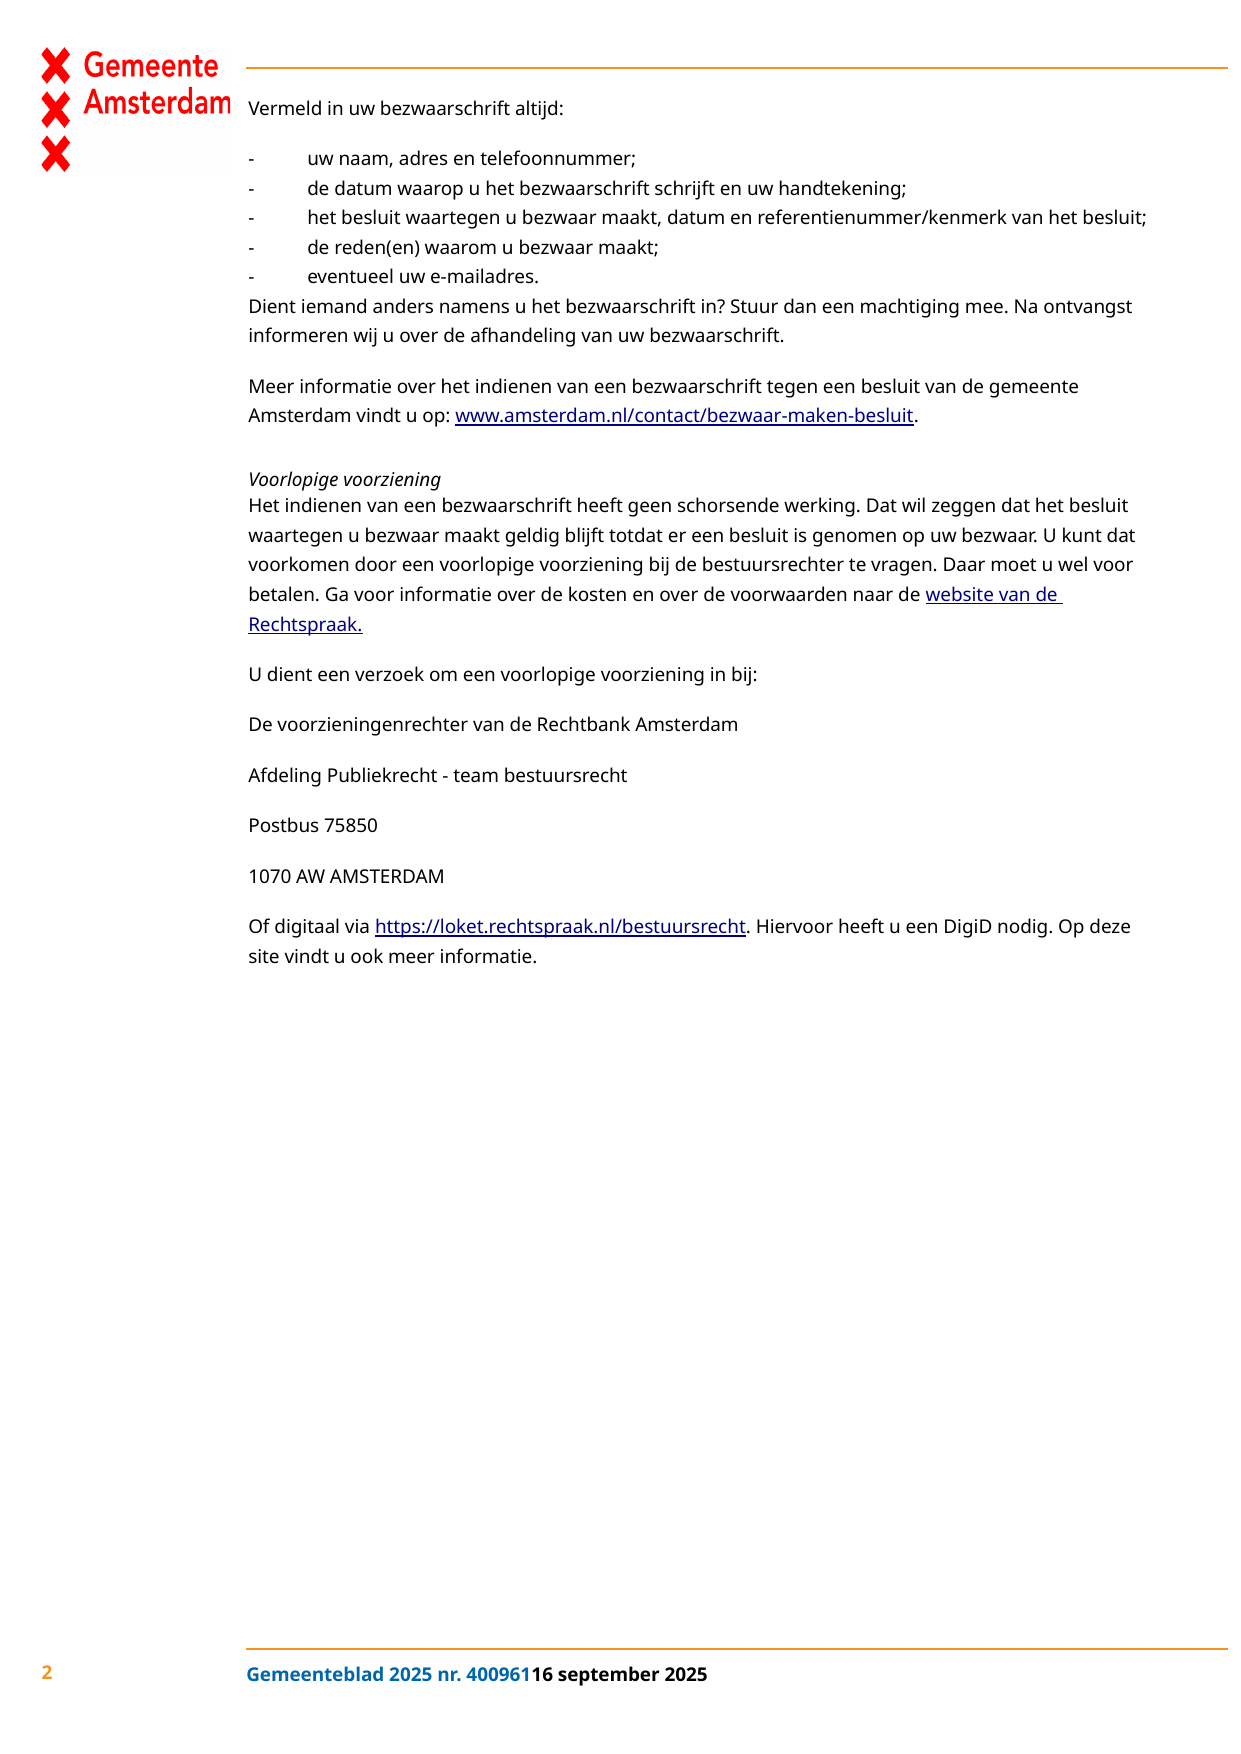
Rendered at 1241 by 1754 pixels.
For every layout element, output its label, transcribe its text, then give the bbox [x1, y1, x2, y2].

text 1070 AW AMSTERDAM [248, 863, 1152, 888]
text Vermeld in uw bezwaarschrift altijd: [248, 95, 1152, 121]
list de datum waarop u het bezwaarschrift schrijft en uw handtekening; [248, 175, 1152, 201]
text De voorzieningenrechter van de Rechtbank Amsterdam [248, 712, 1152, 737]
text Het indienen van een bezwaarschrift heeft geen schorsende werking. Dat wil zeggen dat het besluit waartegen u bezwaar maakt geldig blijft totdat er een besluit is genomen op uw bezwaar. U kunt dat voorkomen door een voorlopige voorziening bij de bestuursrechter te vragen. Daar moet u wel voor betalen. Ga voor informatie over de kosten en over de voorwaarden naar de website van de Rechtspraak. [248, 492, 1152, 636]
text Postbus 75850 [248, 812, 1152, 838]
text Dient iemand anders namens u het bezwaarschrift in? Stuur dan een machtiging mee. Na ontvangst informeren wij u over de afhandeling van uw bezwaarschrift. [248, 293, 1152, 348]
picture [41, 47, 231, 172]
text Afdeling Publiekrecht - team bestuursrecht [248, 762, 1152, 788]
text Voorlopige voorziening [248, 467, 1152, 492]
list eventueel uw e-mailadres. [248, 263, 1152, 289]
list de reden(en) waarom u bezwaar maakt; [248, 234, 1152, 260]
text U dient een verzoek om een voorlopige voorziening in bij: [248, 661, 1152, 687]
list het besluit waartegen u bezwaar maakt, datum en referentienummer/kenmerk van het besluit; [248, 204, 1152, 230]
list uw naam, adres en telefoonnummer; [248, 145, 1152, 171]
text Meer informatie over het indienen van een bezwaarschrift tegen een besluit van de gemeente Amsterdam vindt u op: www.amsterdam.nl/contact/bezwaar-maken-besluit. [248, 373, 1152, 428]
text Of digitaal via https://loket.rechtspraak.nl/bestuursrecht. Hiervoor heeft u een DigiD nodig. Op deze site vindt u ook meer informatie. [248, 913, 1152, 968]
